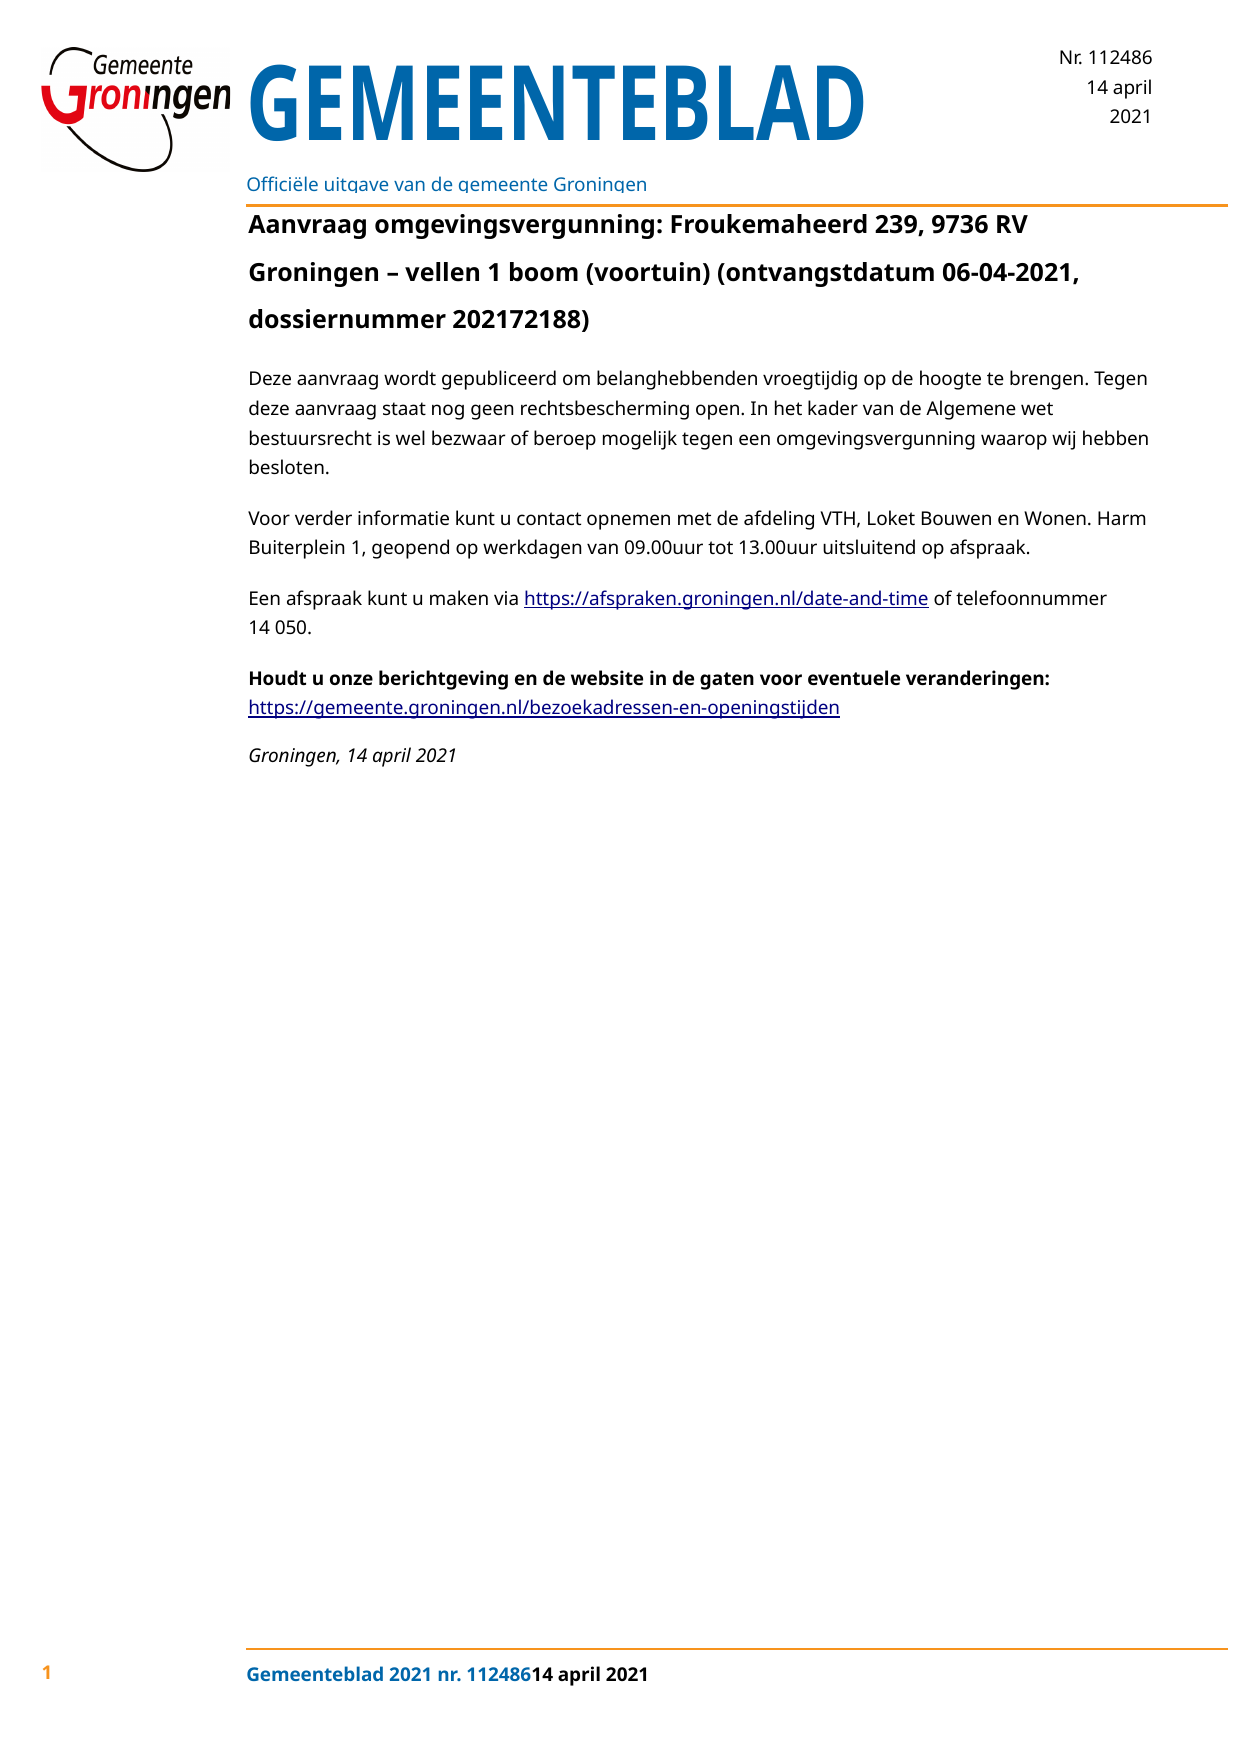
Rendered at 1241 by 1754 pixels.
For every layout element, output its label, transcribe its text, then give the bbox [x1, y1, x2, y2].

text Deze aanvraag wordt gepubliceerd om belanghebbenden vroegtijdig op de hoogte te brengen. Tegen deze aanvraag staat nog geen rechtsbescherming open. In het kader van de Algemene wet bestuursrecht is wel bezwaar of beroep mogelijk tegen een omgevingsvergunning waarop wij hebben besloten. [248, 366, 1152, 480]
text Groningen, 14 april 2021 [248, 742, 1152, 768]
text Een afspraak kunt u maken via https://afspraken.groningen.nl/date-and-time of telefoonnummer 14 050. [248, 585, 1152, 640]
text Voor verder informatie kunt u contact opnemen met de afdeling VTH, Loket Bouwen en Wonen. Harm Buiterplein 1, geopend op werkdagen van 09.00uur tot 13.00uur uitsluitend op afspraak. [248, 505, 1152, 560]
text Houdt u onze berichtgeving en de website in de gaten voor eventuele veranderingen: https://gemeente.groningen.nl/bezoekadressen-en-openingstijden [248, 665, 1152, 720]
picture [41, 47, 231, 172]
text Aanvraag omgevingsvergunning: Froukemaheerd 239, 9736 RV Groningen – vellen 1 boom (voortuin) (ontvangstdatum 06-04-2021, dossiernummer 202172188) [248, 207, 1152, 336]
